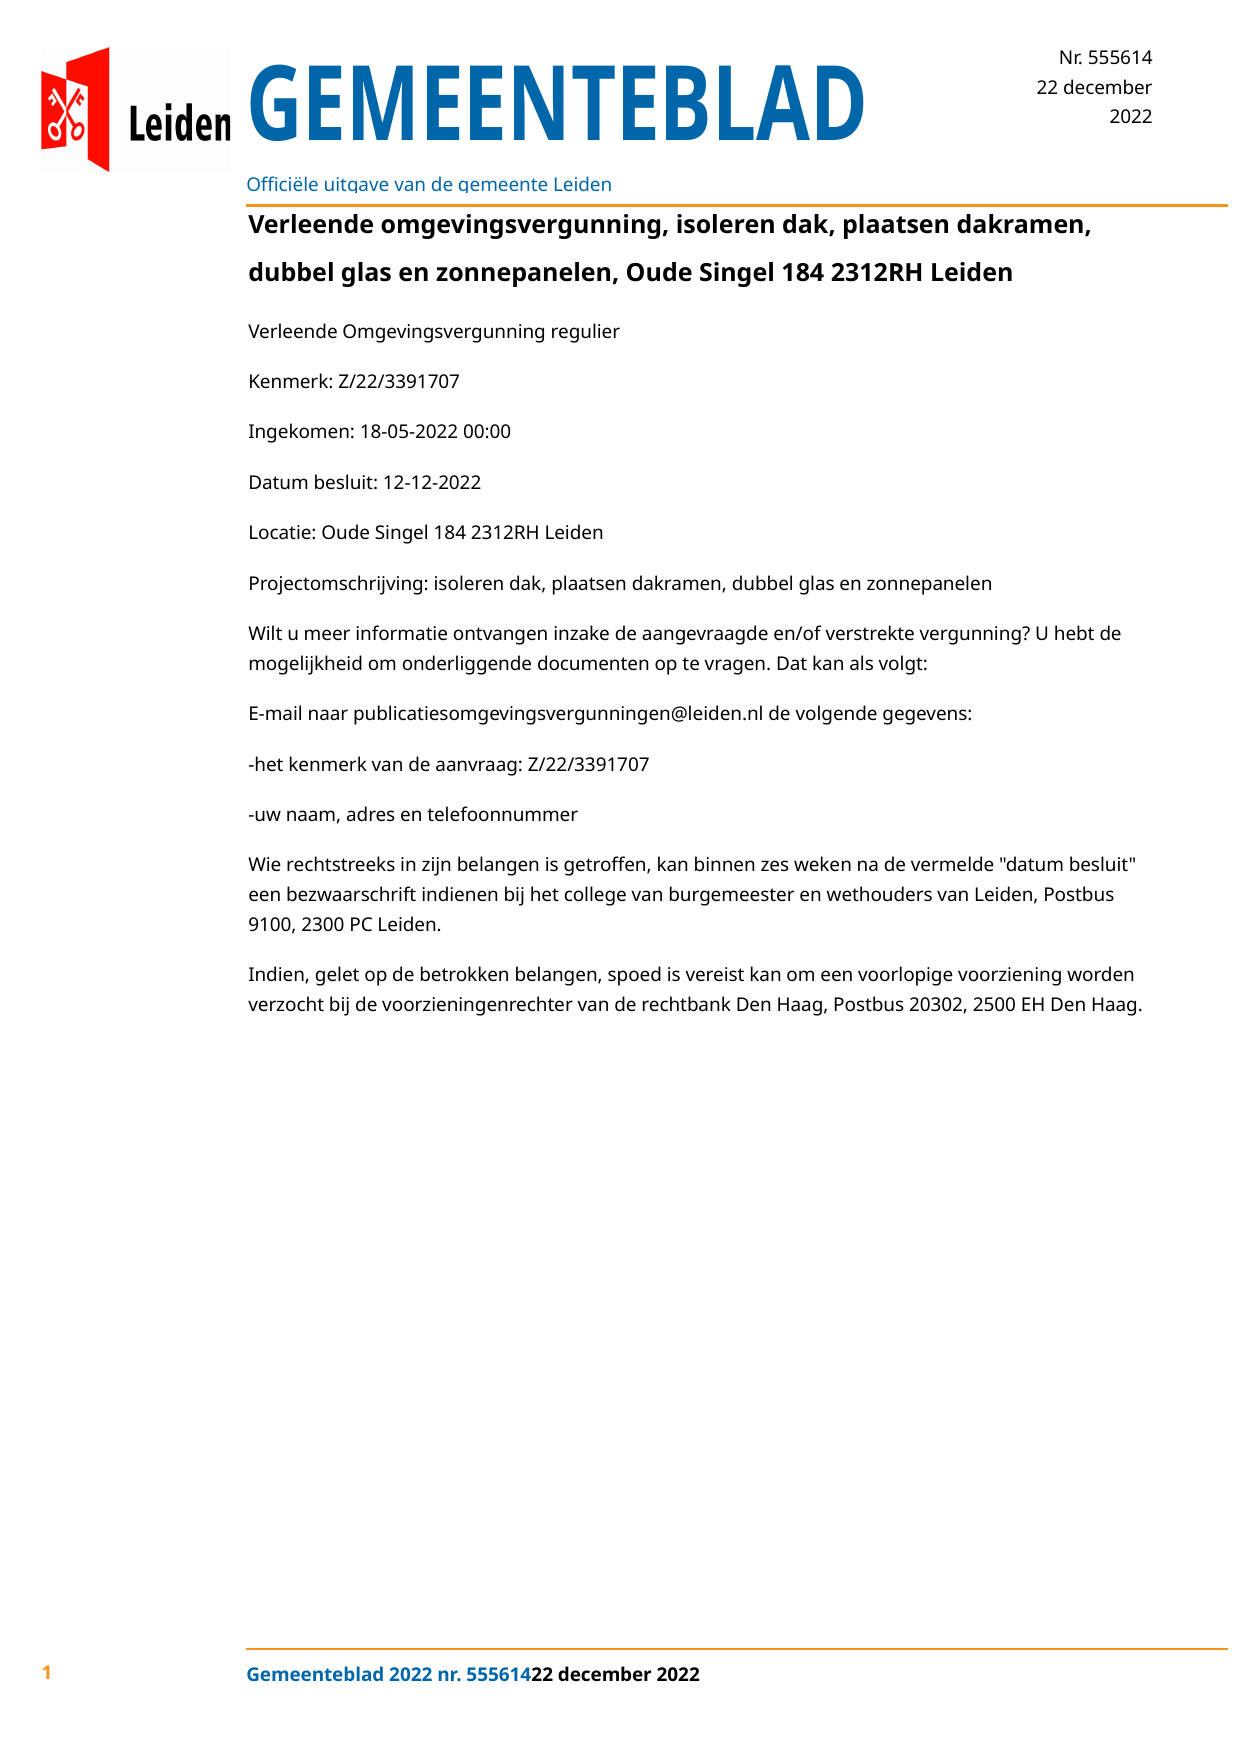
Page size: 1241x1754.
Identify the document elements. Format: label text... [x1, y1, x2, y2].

text Verleende Omgevingsvergunning regulier [248, 318, 1152, 344]
text Kenmerk: Z/22/3391707 [248, 368, 1152, 394]
text Wie rechtstreeks in zijn belangen is getroffen, kan binnen zes weken na de vermelde "datum besluit" een bezwaarschrift indienen bij het college van burgemeester en wethouders van Leiden, Postbus 9100, 2300 PC Leiden. [248, 852, 1152, 937]
text Datum besluit: 12-12-2022 [248, 469, 1152, 495]
text Verleende omgevingsvergunning, isoleren dak, plaatsen dakramen, dubbel glas en zonnepanelen, Oude Singel 184 2312RH Leiden [248, 207, 1152, 288]
text Ingekomen: 18-05-2022 00:00 [248, 419, 1152, 444]
text Projectomschrijving: isoleren dak, plaatsen dakramen, dubbel glas en zonnepanelen [248, 570, 1152, 596]
text E-mail naar publicatiesomgevingsvergunningen@leiden.nl de volgende gegevens: [248, 700, 1152, 726]
text -uw naam, adres en telefoonnummer [248, 801, 1152, 827]
text Wilt u meer informatie ontvangen inzake de aangevraagde en/of verstrekte vergunning? U hebt de mogelijkheid om onderliggende documenten op te vragen. Dat kan als volgt: [248, 620, 1152, 676]
text Locatie: Oude Singel 184 2312RH Leiden [248, 519, 1152, 545]
text -het kenmerk van de aanvraag: Z/22/3391707 [248, 751, 1152, 777]
text Indien, gelet op de betrokken belangen, spoed is vereist kan om een voorlopige voorziening worden verzocht bij de voorzieningenrechter van de rechtbank Den Haag, Postbus 20302, 2500 EH Den Haag. [248, 961, 1152, 1017]
picture [41, 47, 231, 172]
